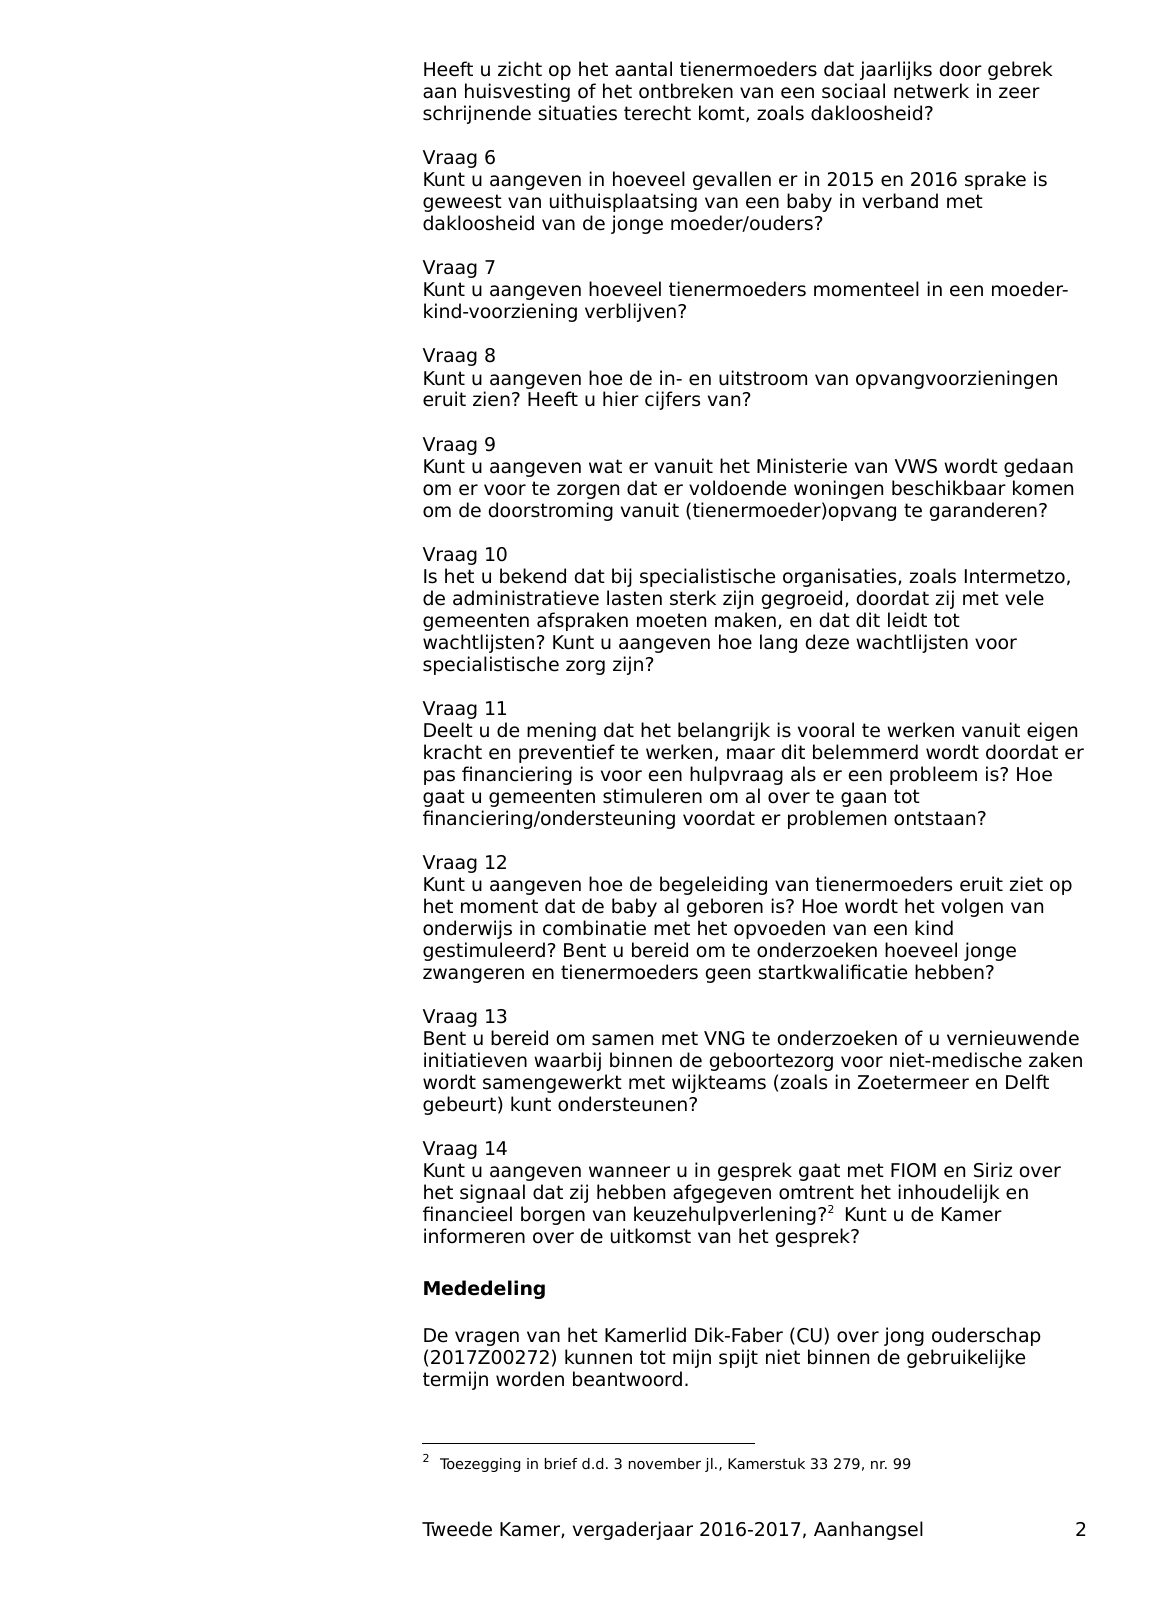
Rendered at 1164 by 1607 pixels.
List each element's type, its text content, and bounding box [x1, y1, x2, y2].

text Vraag 11 [422, 698, 1087, 720]
text Kunt u aangeven wanneer u in gesprek gaat met FIOM en Siriz over het signaal dat zij hebben afgegeven omtrent het inhoudelijk en financieel borgen van keuzehulpverlening? Kunt u de Kamer informeren over de uitkomst van het gesprek? [422, 1160, 1087, 1248]
text Kunt u aangeven wat er vanuit het Ministerie van VWS wordt gedaan om er voor te zorgen dat er voldoende woningen beschikbaar komen om de doorstroming vanuit (tienermoeder)opvang te garanderen? [422, 456, 1087, 521]
text Vraag 10 [422, 544, 1087, 566]
text Vraag 13 [422, 1006, 1087, 1028]
text Is het u bekend dat bij specialistische organisaties, zoals Intermetzo, de administratieve lasten sterk zijn gegroeid, doordat zij met vele gemeenten afspraken moeten maken, en dat dit leidt tot wachtlijsten? Kunt u aangeven hoe lang deze wachtlijsten voor specialistische zorg zijn? [422, 566, 1087, 676]
text Kunt u aangeven hoe de begeleiding van tienermoeders eruit ziet op het moment dat de baby al geboren is? Hoe wordt het volgen van onderwijs in combinatie met het opvoeden van een kind gestimuleerd? Bent u bereid om te onderzoeken hoeveel jonge zwangeren en tienermoeders geen startkwalificatie hebben? [422, 874, 1087, 984]
text Toezegging in brief d.d. 3 november jl., Kamerstuk 33 279, nr. 99 [422, 1452, 1087, 1474]
text Kunt u aangeven in hoeveel gevallen er in 2015 en 2016 sprake is geweest van uithuisplaatsing van een baby in verband met dakloosheid van de jonge moeder/ouders? [422, 169, 1087, 235]
text Bent u bereid om samen met VNG te onderzoeken of u vernieuwende initiatieven waarbij binnen de geboortezorg voor niet-medische zaken wordt samengewerkt met wijkteams (zoals in Zoetermeer en Delft gebeurt) kunt ondersteunen? [422, 1028, 1087, 1116]
text De vragen van het Kamerlid Dik-Faber (CU) over jong ouderschap (2017Z00272) kunnen tot mijn spijt niet binnen de gebruikelijke termijn worden beantwoord. [422, 1325, 1087, 1391]
text Vraag 7 [422, 257, 1087, 279]
subtitle Mededeling [422, 1278, 1087, 1300]
text Vraag 9 [422, 433, 1087, 456]
text Vraag 8 [422, 345, 1087, 367]
text Vraag 12 [422, 852, 1087, 874]
text Heeft u zicht op het aantal tienermoeders dat jaarlijks door gebrek aan huisvesting of het ontbreken van een sociaal netwerk in zeer schrijnende situaties terecht komt, zoals dakloosheid? [422, 59, 1087, 125]
text Deelt u de mening dat het belangrijk is vooral te werken vanuit eigen kracht en preventief te werken, maar dit belemmerd wordt doordat er pas financiering is voor een hulpvraag als er een probleem is? Hoe gaat u gemeenten stimuleren om al over te gaan tot financiering/ondersteuning voordat er problemen ontstaan? [422, 720, 1087, 829]
text Vraag 6 [422, 147, 1087, 169]
text Kunt u aangeven hoeveel tienermoeders momenteel in een moeder-kind-voorziening verblijven? [422, 279, 1087, 323]
text Kunt u aangeven hoe de in- en uitstroom van opvangvoorzieningen eruit zien? Heeft u hier cijfers van? [422, 367, 1087, 411]
text Vraag 14 [422, 1138, 1087, 1160]
